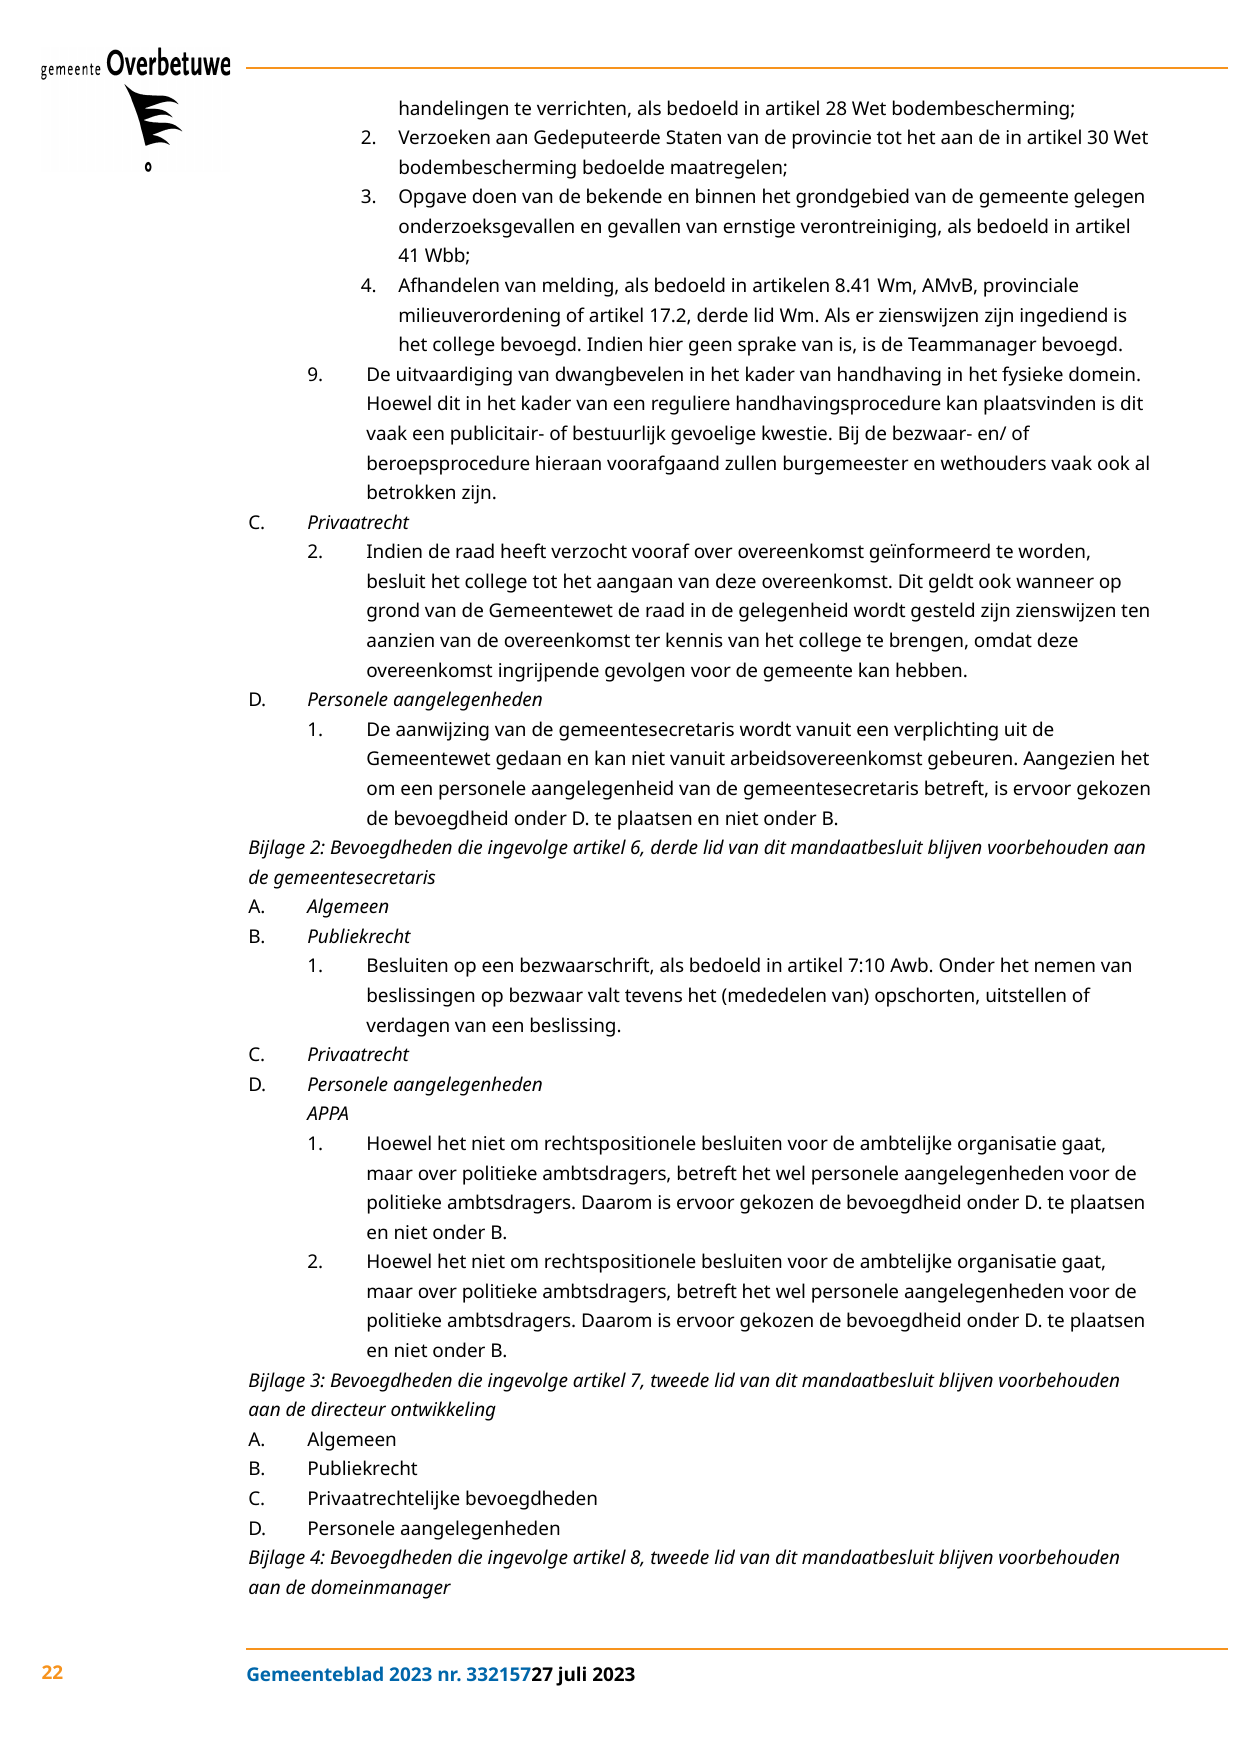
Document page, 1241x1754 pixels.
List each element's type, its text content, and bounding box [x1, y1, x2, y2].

picture [41, 47, 231, 172]
list Hoewel het niet om rechtspositionele besluiten voor de ambtelijke organisatie gaat, maar over politieke ambtsdragers, betreft het wel personele aangelegenheden voor de politieke ambtsdragers. Daarom is ervoor gekozen de bevoegdheid onder D. te plaatsen en niet onder B. [307, 1130, 1152, 1245]
list handelingen te verrichten, als bedoeld in artikel 28 Wet bodembescherming; [361, 95, 1152, 121]
list Privaatrechtelijke bevoegdheden [248, 1485, 1152, 1511]
text Bijlage 3: Bevoegdheden die ingevolge artikel 7, tweede lid van dit mandaatbesluit blijven voorbehouden aan de directeur ontwikkeling [248, 1367, 1152, 1422]
list Algemeen [248, 1426, 1152, 1452]
list Personele aangelegenheden [248, 686, 1152, 712]
list Verzoeken aan Gedeputeerde Staten van de provincie tot het aan de in artikel 30 Wet bodembescherming bedoelde maatregelen; [361, 124, 1152, 180]
list De aanwijzing van de gemeentesecretaris wordt vanuit een verplichting uit de Gemeentewet gedaan en kan niet vanuit arbeidsovereenkomst gebeuren. Aangezien het om een personele aangelegenheid van de gemeentesecretaris betreft, is ervoor gekozen de bevoegdheid onder D. te plaatsen en niet onder B. [307, 716, 1152, 831]
text Bijlage 2: Bevoegdheden die ingevolge artikel 6, derde lid van dit mandaatbesluit blijven voorbehouden aan de gemeentesecretaris [248, 834, 1152, 890]
list Privaatrecht [248, 1041, 1152, 1067]
list Publiekrecht [248, 923, 1152, 949]
text Bijlage 4: Bevoegdheden die ingevolge artikel 8, tweede lid van dit mandaatbesluit blijven voorbehouden aan de domeinmanager [248, 1544, 1152, 1600]
list Personele aangelegenheden [248, 1071, 1152, 1097]
list Afhandelen van melding, als bedoeld in artikelen 8.41 Wm, AMvB, provinciale milieuverordening of artikel 17.2, derde lid Wm. Als er zienswijzen zijn ingediend is het college bevoegd. Indien hier geen sprake van is, is de Teammanager bevoegd. [361, 272, 1152, 357]
list Personele aangelegenheden [248, 1515, 1152, 1541]
list Opgave doen van de bekende en binnen het grondgebied van de gemeente gelegen onderzoeksgevallen en gevallen van ernstige verontreiniging, als bedoeld in artikel 41 Wbb; [361, 183, 1152, 268]
list APPA [248, 1101, 1152, 1126]
list Algemeen [248, 893, 1152, 919]
list Publiekrecht [248, 1456, 1152, 1481]
list Besluiten op een bezwaarschrift, als bedoeld in artikel 7:10 Awb. Onder het nemen van beslissingen op bezwaar valt tevens het (mededelen van) opschorten, uitstellen of verdagen van een beslissing. [307, 953, 1152, 1038]
list Privaatrecht [248, 509, 1152, 535]
list Indien de raad heeft verzocht vooraf over overeenkomst geïnformeerd te worden, besluit het college tot het aangaan van deze overeenkomst. Dit geldt ook wanneer op grond van de Gemeentewet de raad in de gelegenheid wordt gesteld zijn zienswijzen ten aanzien van de overeenkomst ter kennis van het college te brengen, omdat deze overeenkomst ingrijpende gevolgen voor de gemeente kan hebben. [307, 538, 1152, 683]
list De uitvaardiging van dwangbevelen in het kader van handhaving in het fysieke domein. Hoewel dit in het kader van een reguliere handhavingsprocedure kan plaatsvinden is dit vaak een publicitair- of bestuurlijk gevoelige kwestie. Bij de bezwaar- en/ of beroepsprocedure hieraan voorafgaand zullen burgemeester en wethouders vaak ook al betrokken zijn. [307, 361, 1152, 505]
list Hoewel het niet om rechtspositionele besluiten voor de ambtelijke organisatie gaat, maar over politieke ambtsdragers, betreft het wel personele aangelegenheden voor de politieke ambtsdragers. Daarom is ervoor gekozen de bevoegdheid onder D. te plaatsen en niet onder B. [307, 1248, 1152, 1363]
